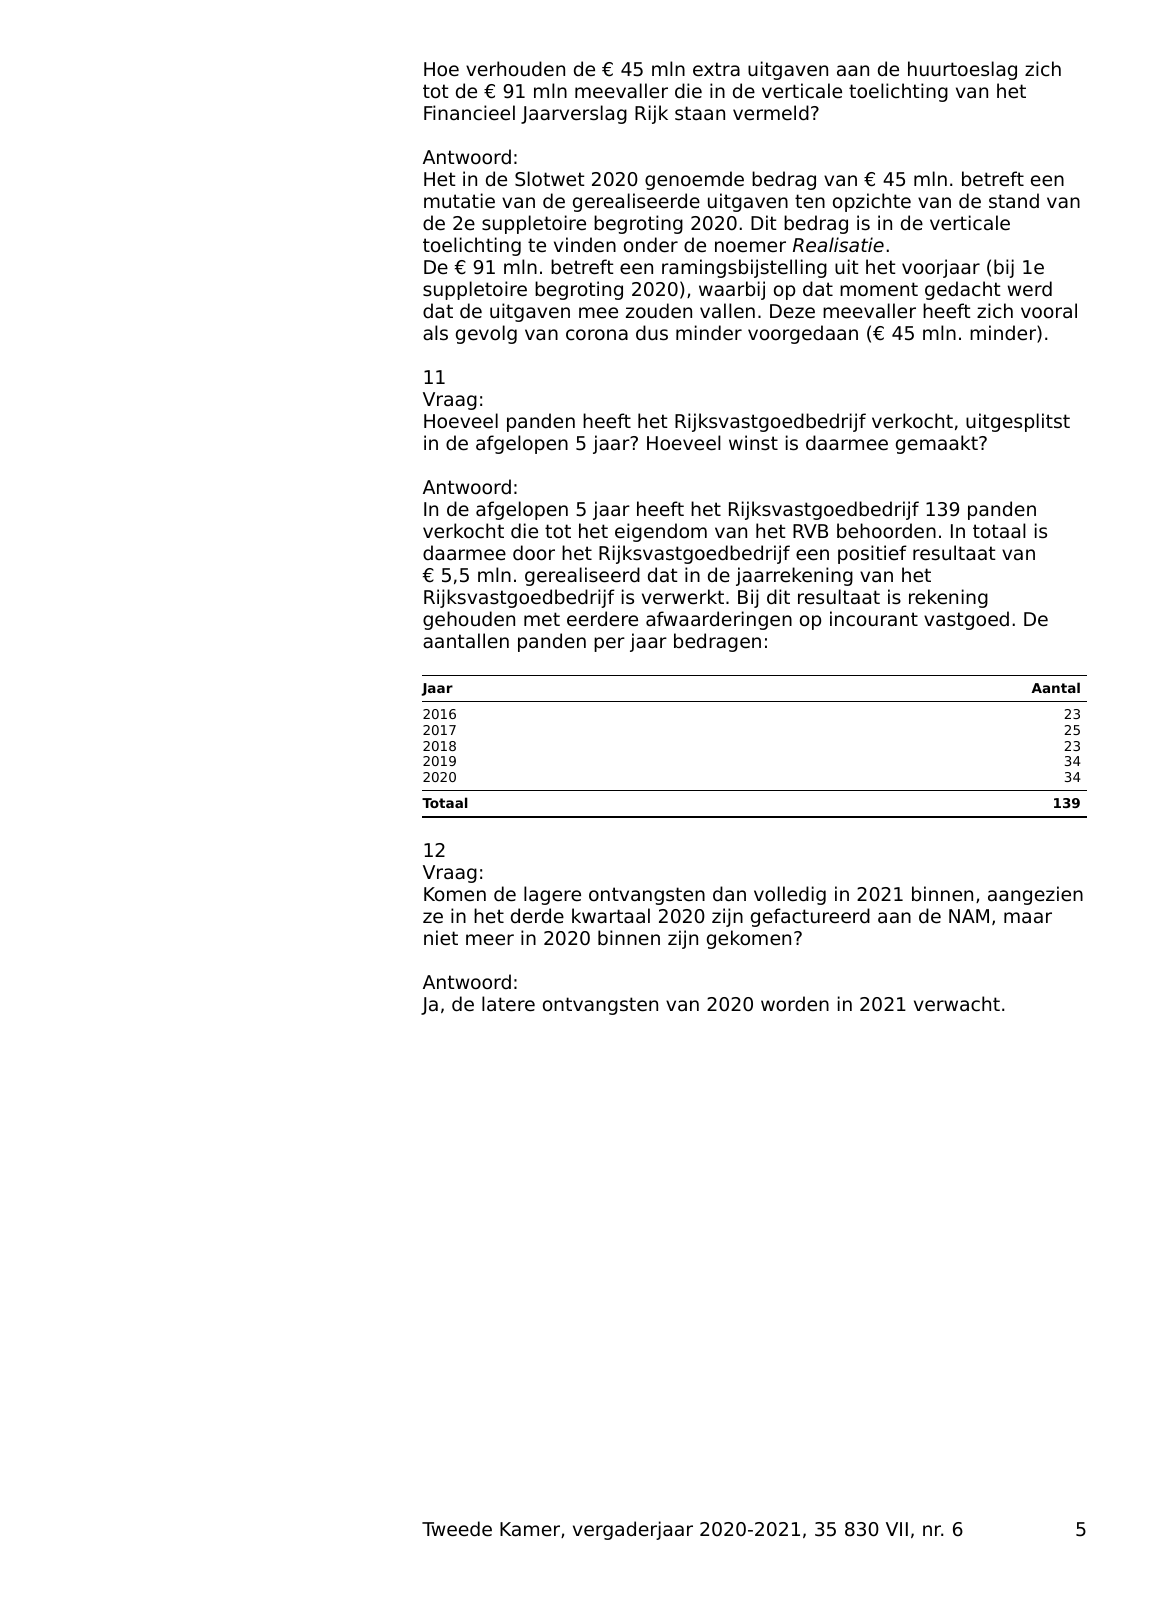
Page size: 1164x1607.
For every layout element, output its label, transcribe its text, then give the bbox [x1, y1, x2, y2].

table_cell 2018 [422, 738, 744, 754]
table_cell 34 [744, 754, 1087, 770]
text Hoe verhouden de € 45 mln extra uitgaven aan de huurtoeslag zich tot de € 91 mln meevaller die in de verticale toelichting van het Financieel Jaarverslag Rijk staan vermeld? [422, 59, 1087, 125]
table_cell 2019 [422, 754, 744, 770]
table_cell 2020 [422, 770, 744, 790]
text Ja, de latere ontvangsten van 2020 worden in 2021 verwacht. [422, 994, 1087, 1016]
table_header Jaar [422, 676, 744, 701]
text Antwoord: [422, 147, 1087, 169]
text Vraag: [422, 389, 1087, 411]
table_cell 139 [744, 791, 1087, 816]
text De € 91 mln. betreft een ramingsbijstelling uit het voorjaar (bij 1e suppletoire begroting 2020), waarbij op dat moment gedacht werd dat de uitgaven mee zouden vallen. Deze meevaller heeft zich vooral als gevolg van corona dus minder voorgedaan (€ 45 mln. minder). [422, 257, 1087, 345]
table_cell 23 [744, 702, 1087, 723]
text 11 [422, 367, 1087, 389]
table_cell 2016 [422, 702, 744, 723]
text Vraag: [422, 862, 1087, 883]
table_cell Totaal [422, 791, 744, 816]
text Het in de Slotwet 2020 genoemde bedrag van € 45 mln. betreft een mutatie van de gerealiseerde uitgaven ten opzichte van de stand van de 2e suppletoire begroting 2020. Dit bedrag is in de verticale toelichting te vinden onder de noemer Realisatie. [422, 169, 1087, 257]
text Antwoord: [422, 477, 1087, 499]
text In de afgelopen 5 jaar heeft het Rijksvastgoedbedrijf 139 panden verkocht die tot het eigendom van het RVB behoorden. In totaal is daarmee door het Rijksvastgoedbedrijf een positief resultaat van € 5,5 mln. gerealiseerd dat in de jaarrekening van het Rijksvastgoedbedrijf is verwerkt. Bij dit resultaat is rekening gehouden met eerdere afwaarderingen op incourant vastgoed. De aantallen panden per jaar bedragen: [422, 499, 1087, 653]
text Antwoord: [422, 972, 1087, 994]
text Komen de lagere ontvangsten dan volledig in 2021 binnen, aangezien ze in het derde kwartaal 2020 zijn gefactureerd aan de NAM, maar niet meer in 2020 binnen zijn gekomen? [422, 883, 1087, 949]
table_cell 2017 [422, 723, 744, 738]
table_cell 23 [744, 738, 1087, 754]
text Hoeveel panden heeft het Rijksvastgoedbedrijf verkocht, uitgesplitst in de afgelopen 5 jaar? Hoeveel winst is daarmee gemaakt? [422, 411, 1087, 455]
table_cell 25 [744, 723, 1087, 738]
table_cell 34 [744, 770, 1087, 790]
text 12 [422, 839, 1087, 862]
table_header Aantal [744, 676, 1087, 701]
